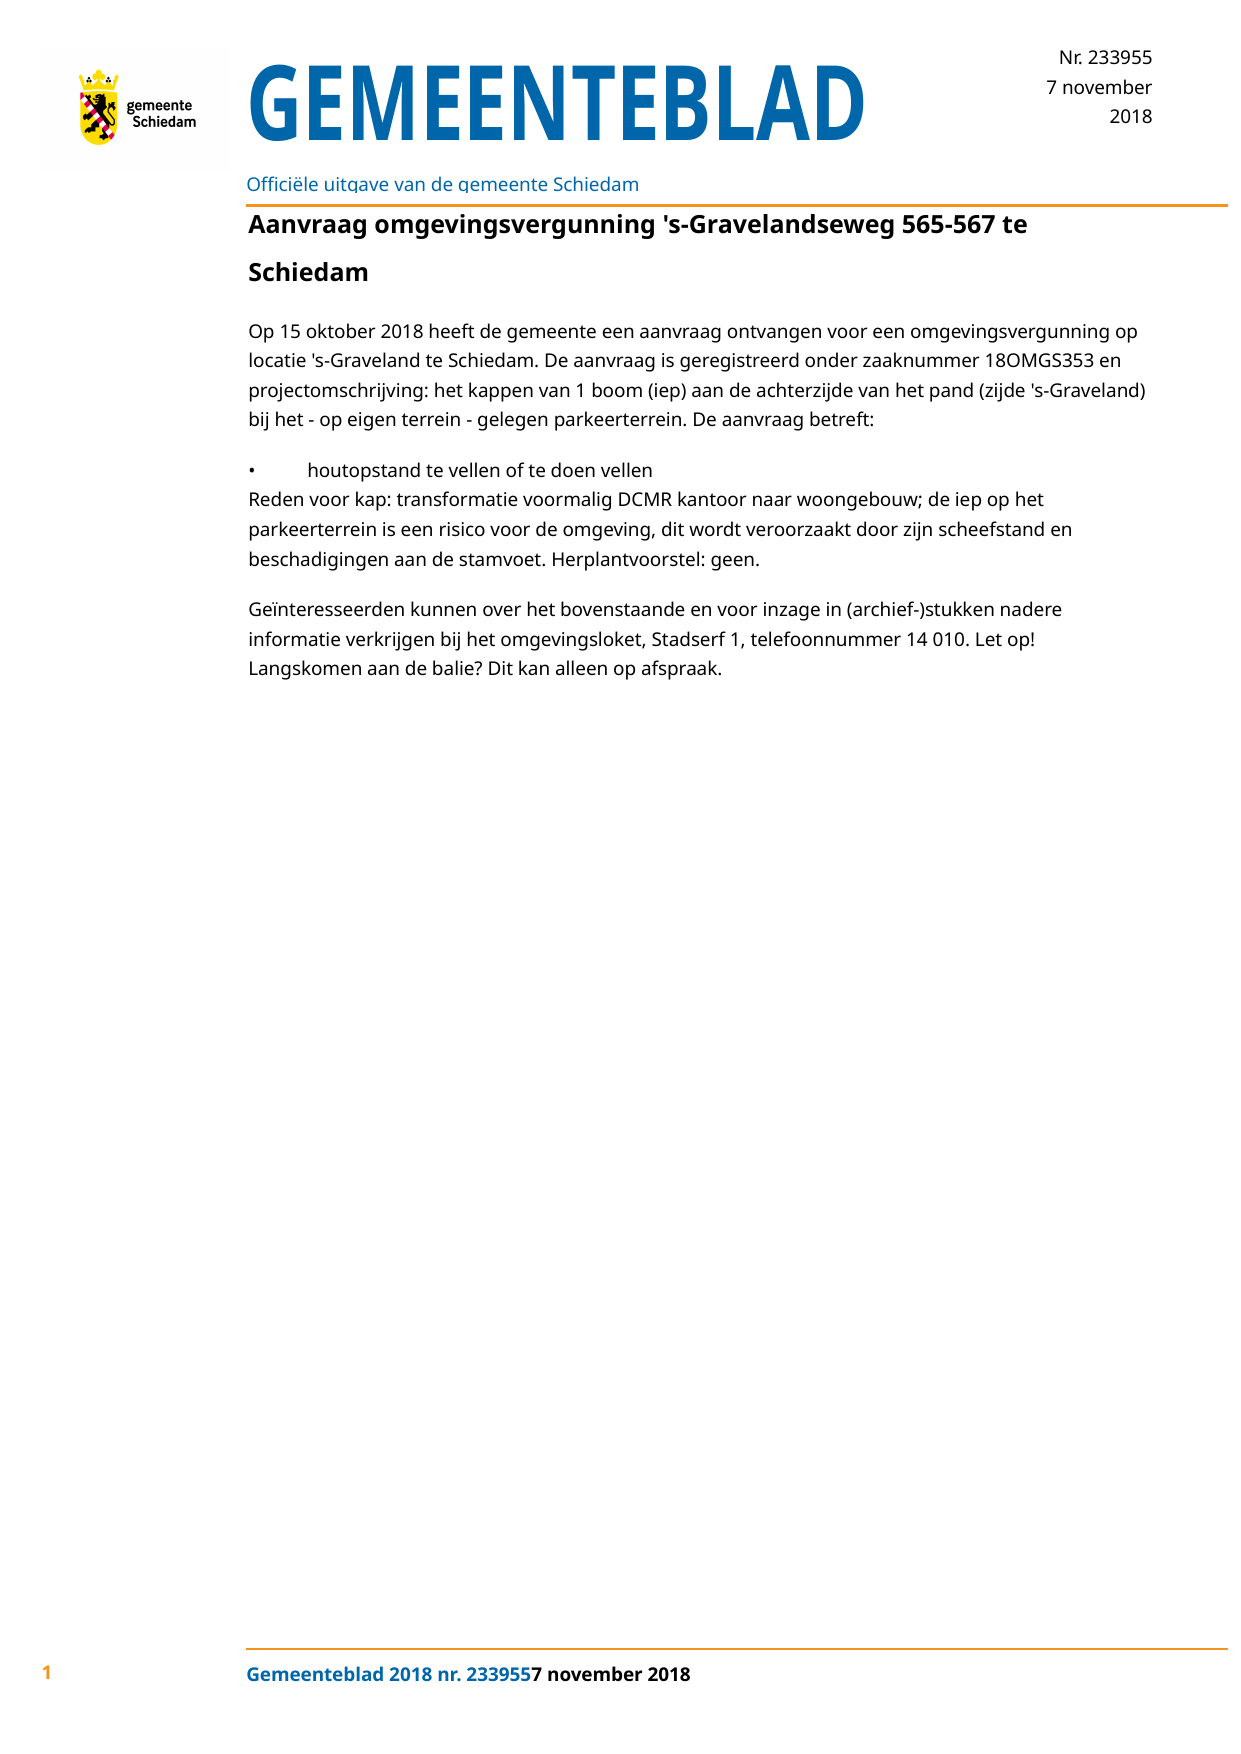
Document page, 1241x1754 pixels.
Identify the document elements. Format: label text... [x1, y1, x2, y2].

picture [41, 47, 231, 172]
text Aanvraag omgevingsvergunning 's-Gravelandseweg 565-567 te Schiedam [248, 207, 1152, 288]
text Geïnteresseerden kunnen over het bovenstaande en voor inzage in (archief-)stukken nadere informatie verkrijgen bij het omgevingsloket, Stadserf 1, telefoonnummer 14 010. Let op! Langskomen aan de balie? Dit kan alleen op afspraak. [248, 596, 1152, 681]
list houtopstand te vellen of te doen vellen [248, 457, 1152, 483]
text Reden voor kap: transformatie voormalig DCMR kantoor naar woongebouw; de iep op het parkeerterrein is een risico voor de omgeving, dit wordt veroorzaakt door zijn scheefstand en beschadigingen aan de stamvoet. Herplantvoorstel: geen. [248, 487, 1152, 572]
text Op 15 oktober 2018 heeft de gemeente een aanvraag ontvangen voor een omgevingsvergunning op locatie 's-Graveland te Schiedam. De aanvraag is geregistreerd onder zaaknummer 18OMGS353 en projectomschrijving: het kappen van 1 boom (iep) aan de achterzijde van het pand (zijde 's-Graveland) bij het - op eigen terrein - gelegen parkeerterrein. De aanvraag betreft: [248, 318, 1152, 432]
